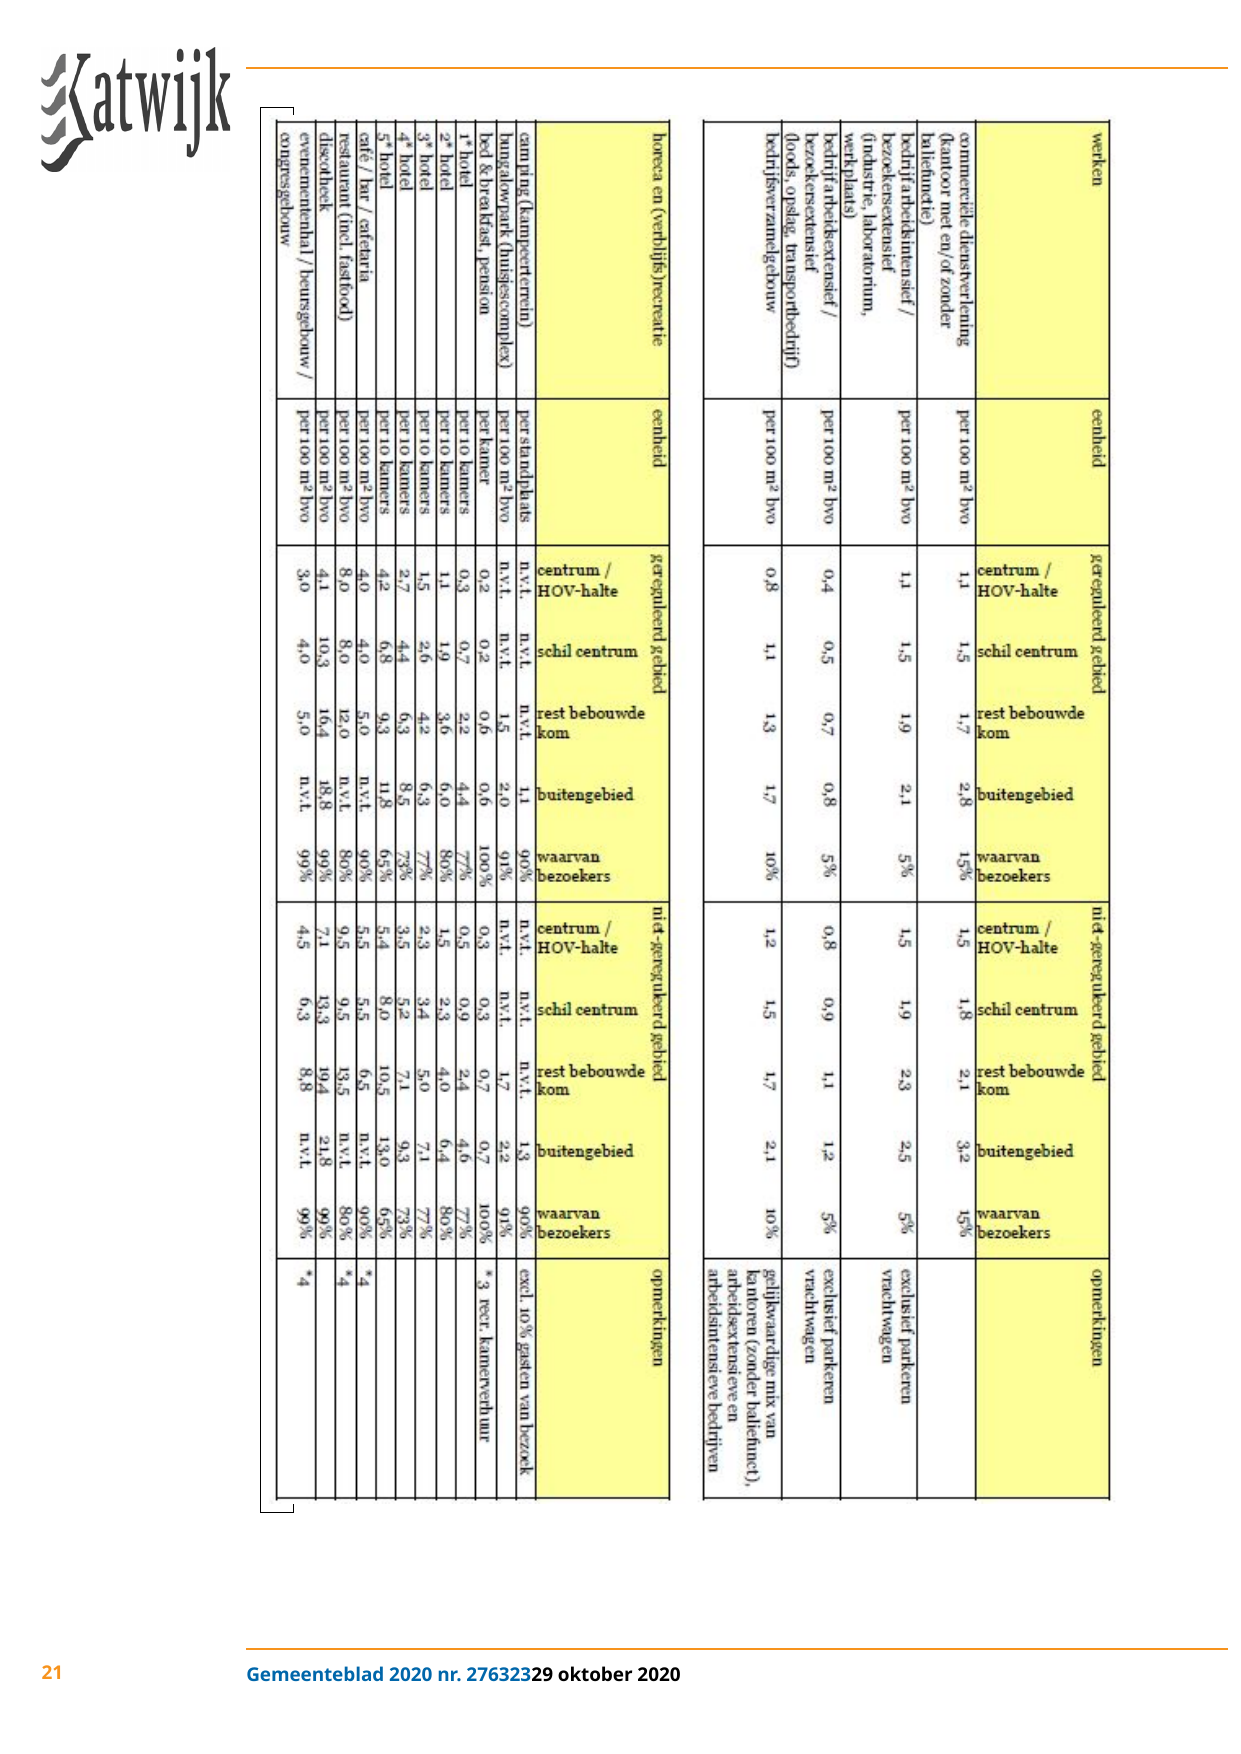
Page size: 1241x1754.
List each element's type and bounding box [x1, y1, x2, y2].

picture [268, 115, 1117, 1504]
picture [41, 47, 231, 172]
